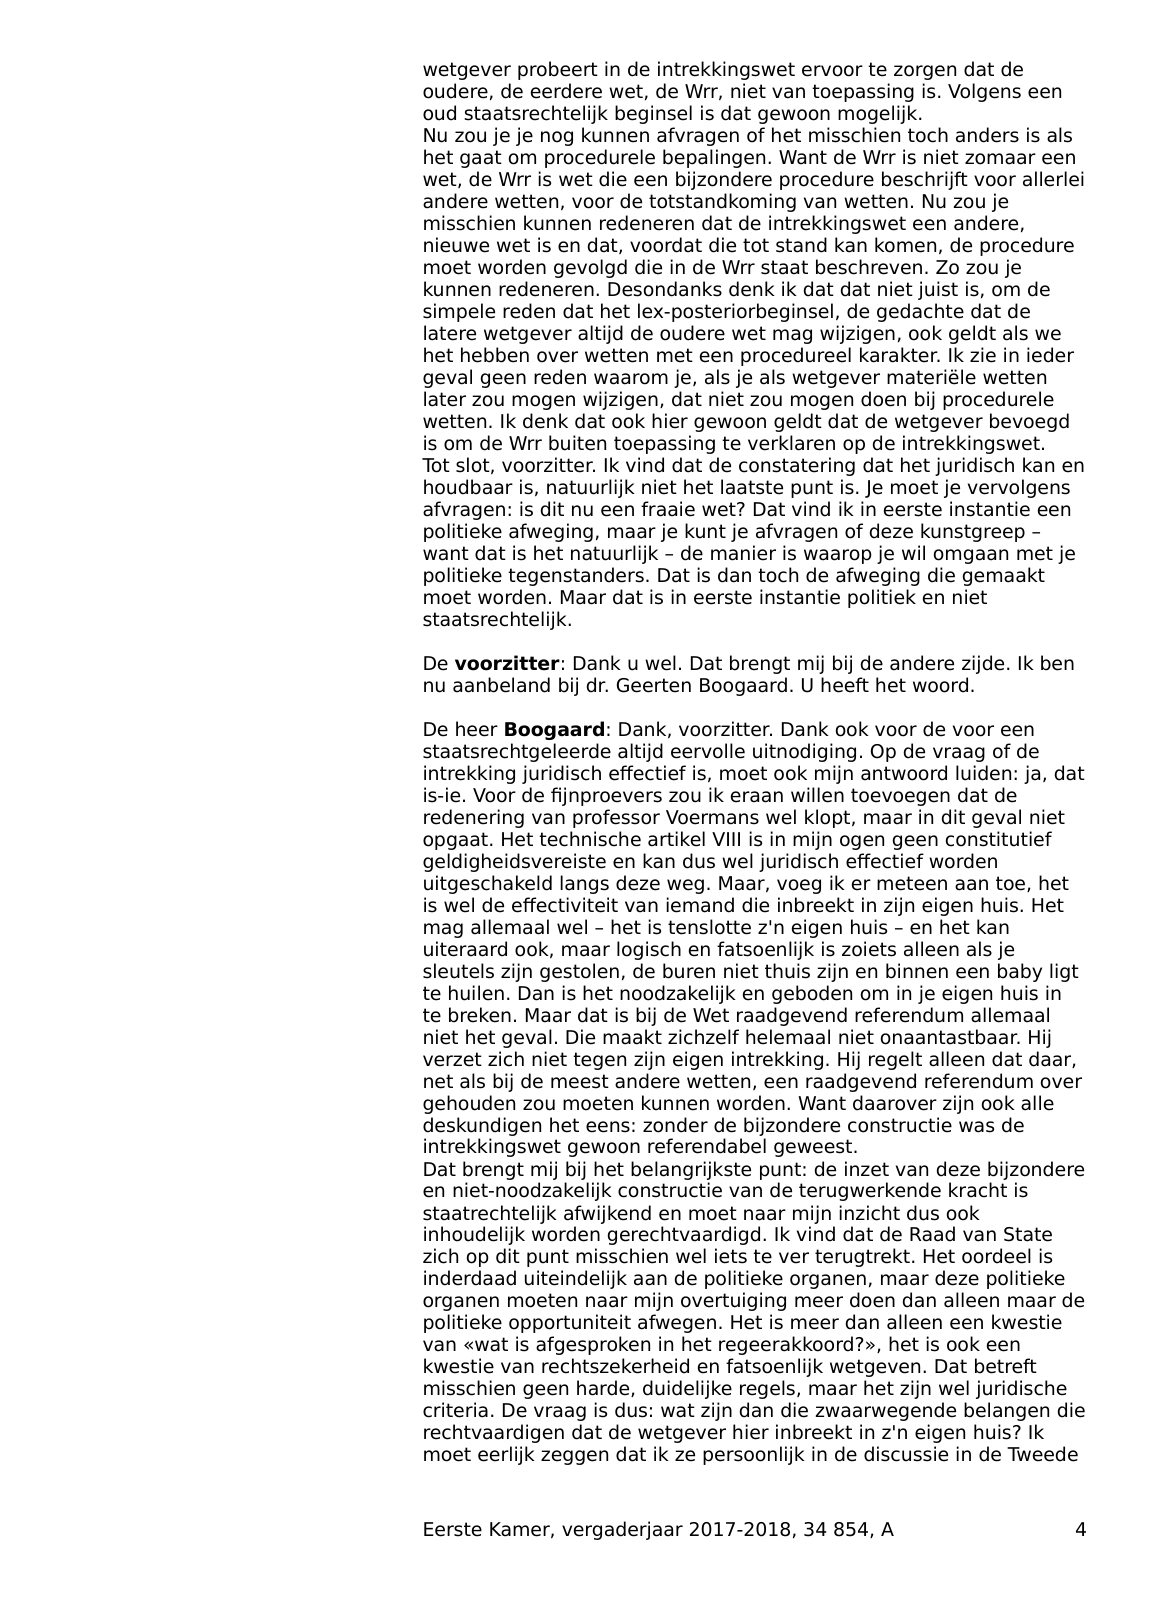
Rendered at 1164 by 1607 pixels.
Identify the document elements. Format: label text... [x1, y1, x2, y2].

text Tot slot, voorzitter. Ik vind dat de constatering dat het juridisch kan en houdbaar is, natuurlijk niet het laatste punt is. Je moet je vervolgens afvragen: is dit nu een fraaie wet? Dat vind ik in eerste instantie een politieke afweging, maar je kunt je afvragen of deze kunstgreep – want dat is het natuurlijk – de manier is waarop je wil omgaan met je politieke tegenstanders. Dat is dan toch de afweging die gemaakt moet worden. Maar dat is in eerste instantie politiek en niet staatsrechtelijk. [422, 455, 1087, 631]
text Nu zou je je nog kunnen afvragen of het misschien toch anders is als het gaat om procedurele bepalingen. Want de Wrr is niet zomaar een wet, de Wrr is wet die een bijzondere procedure beschrijft voor allerlei andere wetten, voor de totstandkoming van wetten. Nu zou je misschien kunnen redeneren dat de intrekkingswet een andere, nieuwe wet is en dat, voordat die tot stand kan komen, de procedure moet worden gevolgd die in de Wrr staat beschreven. Zo zou je kunnen redeneren. Desondanks denk ik dat dat niet juist is, om de simpele reden dat het lex-posteriorbeginsel, de gedachte dat de latere wetgever altijd de oudere wet mag wijzigen, ook geldt als we het hebben over wetten met een procedureel karakter. Ik zie in ieder geval geen reden waarom je, als je als wetgever materiële wetten later zou mogen wijzigen, dat niet zou mogen doen bij procedurele wetten. Ik denk dat ook hier gewoon geldt dat de wetgever bevoegd is om de Wrr buiten toepassing te verklaren op de intrekkingswet. [422, 125, 1087, 455]
text De heer Boogaard: Dank, voorzitter. Dank ook voor de voor een staatsrechtgeleerde altijd eervolle uitnodiging. Op de vraag of de intrekking juridisch effectief is, moet ook mijn antwoord luiden: ja, dat is-ie. Voor de fijnproevers zou ik eraan willen toevoegen dat de redenering van professor Voermans wel klopt, maar in dit geval niet opgaat. Het technische artikel VIII is in mijn ogen geen constitutief geldigheidsvereiste en kan dus wel juridisch effectief worden uitgeschakeld langs deze weg. Maar, voeg ik er meteen aan toe, het is wel de effectiviteit van iemand die inbreekt in zijn eigen huis. Het mag allemaal wel – het is tenslotte z'n eigen huis – en het kan uiteraard ook, maar logisch en fatsoenlijk is zoiets alleen als je sleutels zijn gestolen, de buren niet thuis zijn en binnen een baby ligt te huilen. Dan is het noodzakelijk en geboden om in je eigen huis in te breken. Maar dat is bij de Wet raadgevend referendum allemaal niet het geval. Die maakt zichzelf helemaal niet onaantastbaar. Hij verzet zich niet tegen zijn eigen intrekking. Hij regelt alleen dat daar, net als bij de meest andere wetten, een raadgevend referendum over gehouden zou moeten kunnen worden. Want daarover zijn ook alle deskundigen het eens: zonder de bijzondere constructie was de intrekkingswet gewoon referendabel geweest. [422, 719, 1087, 1158]
text De voorzitter: Dank u wel. Dat brengt mij bij de andere zijde. Ik ben nu aanbeland bij dr. Geerten Boogaard. U heeft het woord. [422, 653, 1087, 697]
text wetgever probeert in de intrekkingswet ervoor te zorgen dat de oudere, de eerdere wet, de Wrr, niet van toepassing is. Volgens een oud staatsrechtelijk beginsel is dat gewoon mogelijk. [422, 59, 1087, 125]
text Dat brengt mij bij het belangrijkste punt: de inzet van deze bijzondere en niet-noodzakelijk constructie van de terugwerkende kracht is staatrechtelijk afwijkend en moet naar mijn inzicht dus ook inhoudelijk worden gerechtvaardigd. Ik vind dat de Raad van State zich op dit punt misschien wel iets te ver terugtrekt. Het oordeel is inderdaad uiteindelijk aan de politieke organen, maar deze politieke organen moeten naar mijn overtuiging meer doen dan alleen maar de politieke opportuniteit afwegen. Het is meer dan alleen een kwestie van «wat is afgesproken in het regeerakkoord?», het is ook een kwestie van rechtszekerheid en fatsoenlijk wetgeven. Dat betreft misschien geen harde, duidelijke regels, maar het zijn wel juridische criteria. De vraag is dus: wat zijn dan die zwaarwegende belangen die rechtvaardigen dat de wetgever hier inbreekt in z'n eigen huis? Ik moet eerlijk zeggen dat ik ze persoonlijk in de discussie in de Tweede [422, 1158, 1087, 1466]
